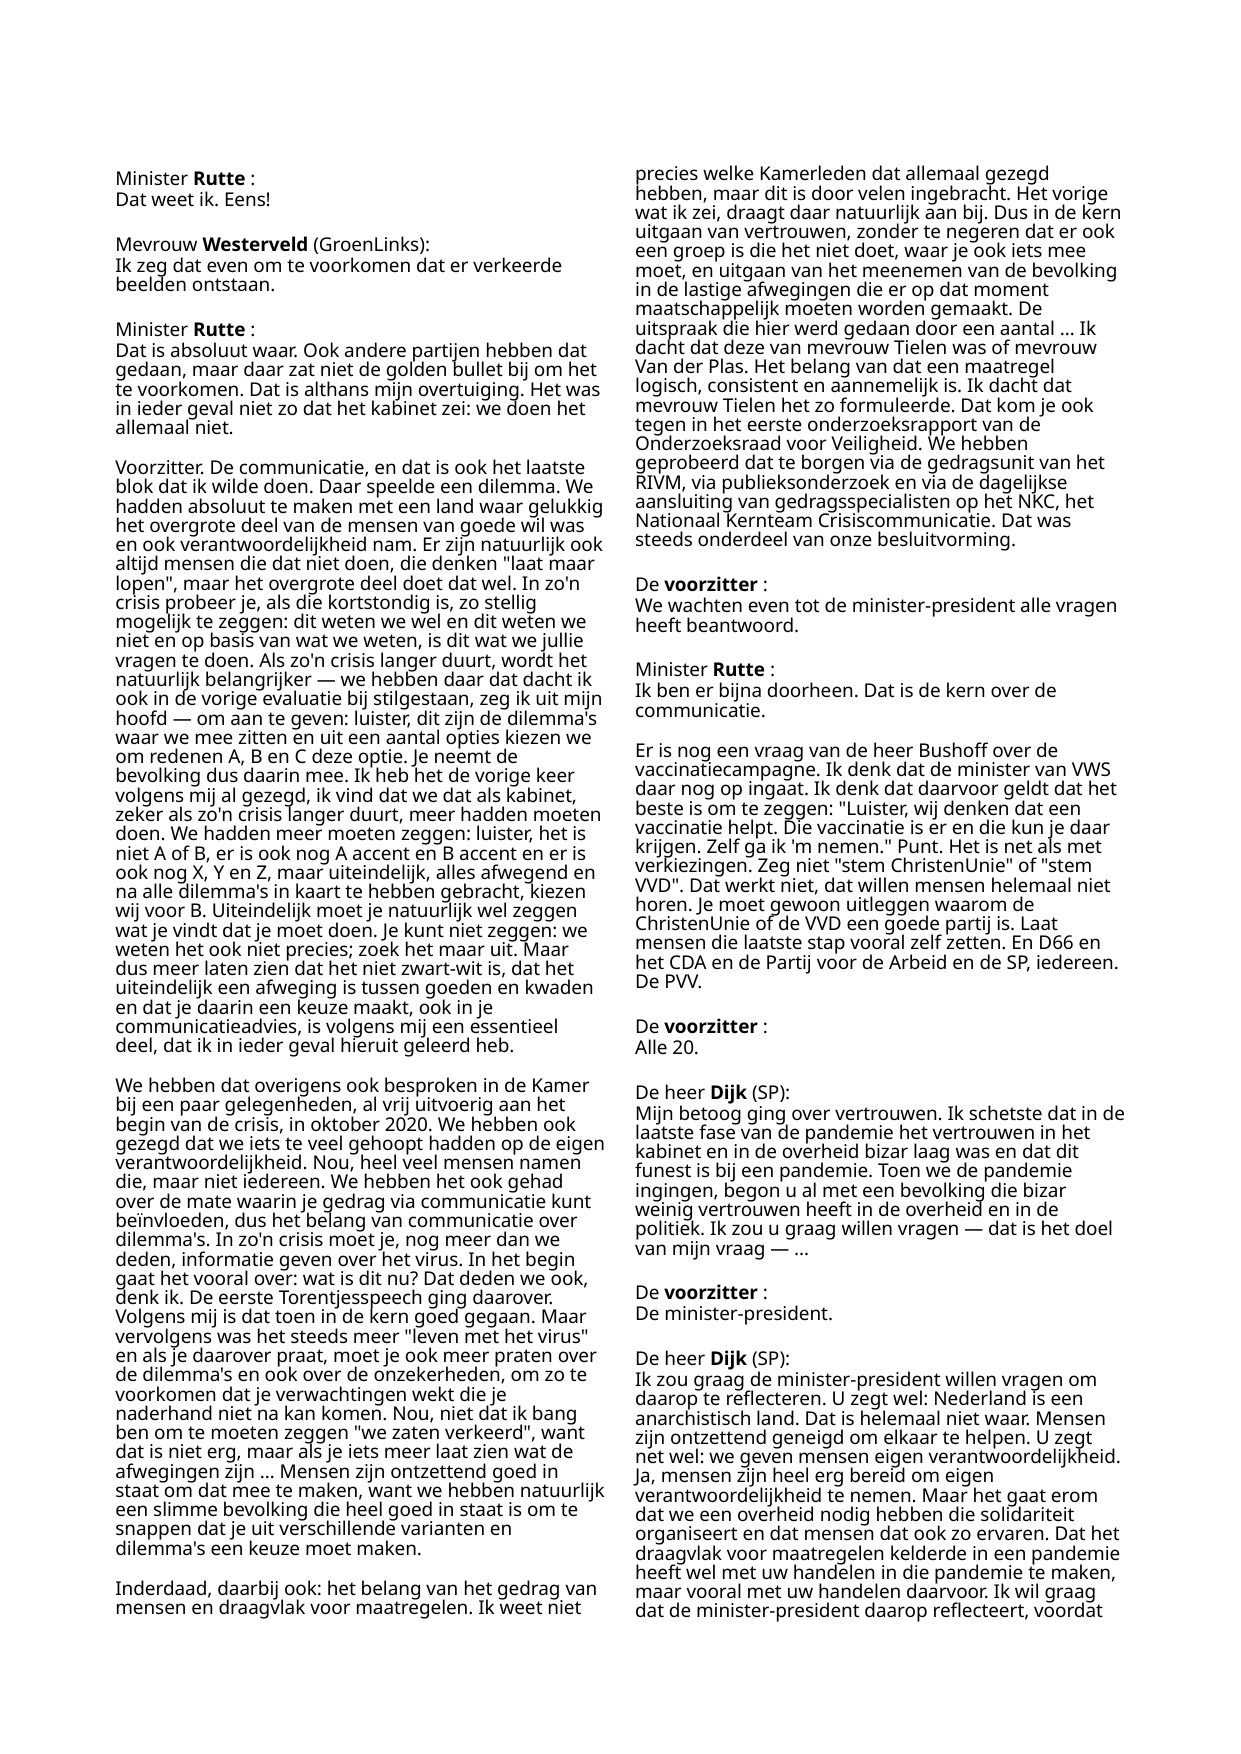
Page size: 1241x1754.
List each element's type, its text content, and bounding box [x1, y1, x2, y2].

text We hebben dat overigens ook besproken in de Kamer bij een paar gelegenheden, al vrij uitvoerig aan het begin van de crisis, in oktober 2020. We hebben ook gezegd dat we iets te veel gehoopt hadden op de eigen verantwoordelijkheid. Nou, heel veel mensen namen die, maar niet iedereen. We hebben het ook gehad over de mate waarin je gedrag via communicatie kunt beïnvloeden, dus het belang van communicatie over dilemma's. In zo'n crisis moet je, nog meer dan we deden, informatie geven over het virus. In het begin gaat het vooral over: wat is dit nu? Dat deden we ook, denk ik. De eerste Torentjesspeech ging daarover. Volgens mij is dat toen in de kern goed gegaan. Maar vervolgens was het steeds meer "leven met het virus" en als je daarover praat, moet je ook meer praten over de dilemma's en ook over de onzekerheden, om zo te voorkomen dat je verwachtingen wekt die je naderhand niet na kan komen. Nou, niet dat ik bang ben om te moeten zeggen "we zaten verkeerd", want dat is niet erg, maar als je iets meer laat zien wat de afwegingen zijn … Mensen zijn ontzettend goed in staat om dat mee te maken, want we hebben natuurlijk een slimme bevolking die heel goed in staat is om te snappen dat je uit verschillende varianten en dilemma's een keuze moet maken. [115, 1077, 605, 1559]
text Voorzitter. De communicatie, en dat is ook het laatste blok dat ik wilde doen. Daar speelde een dilemma. We hadden absoluut te maken met een land waar gelukkig het overgrote deel van de mensen van goede wil was en ook verantwoordelijkheid nam. Er zijn natuurlijk ook altijd mensen die dat niet doen, die denken "laat maar lopen", maar het overgrote deel doet dat wel. In zo'n crisis probeer je, als die kortstondig is, zo stellig mogelijk te zeggen: dit weten we wel en dit weten we niet en op basis van wat we weten, is dit wat we jullie vragen te doen. Als zo'n crisis langer duurt, wordt het natuurlijk belangrijker — we hebben daar dat dacht ik ook in de vorige evaluatie bij stilgestaan, zeg ik uit mijn hoofd — om aan te geven: luister, dit zijn de dilemma's waar we mee zitten en uit een aantal opties kiezen we om redenen A, B en C deze optie. Je neemt de bevolking dus daarin mee. Ik heb het de vorige keer volgens mij al gezegd, ik vind dat we dat als kabinet, zeker als zo'n crisis langer duurt, meer hadden moeten doen. We hadden meer moeten zeggen: luister, het is niet A of B, er is ook nog A accent en B accent en er is ook nog X, Y en Z, maar uiteindelijk, alles afwegend en na alle dilemma's in kaart te hebben gebracht, kiezen wij voor B. Uiteindelijk moet je natuurlijk wel zeggen wat je vindt dat je moet doen. Je kunt niet zeggen: we weten het ook niet precies; zoek het maar uit. Maar dus meer laten zien dat het niet zwart-wit is, dat het uiteindelijk een afweging is tussen goeden en kwaden en dat je daarin een keuze maakt, ook in je communicatieadvies, is volgens mij een essentieel deel, dat ik in ieder geval hieruit geleerd heb. [115, 459, 605, 1056]
text Er is nog een vraag van de heer Bushoff over de vaccinatiecampagne. Ik denk dat de minister van VWS daar nog op ingaat. Ik denk dat daarvoor geldt dat het beste is om te zeggen: "Luister, wij denken dat een vaccinatie helpt. Die vaccinatie is er en die kun je daar krijgen. Zelf ga ik 'm nemen." Punt. Het is net als met verkiezingen. Zeg niet "stem ChristenUnie" of "stem VVD". Dat werkt niet, dat willen mensen helemaal niet horen. Je moet gewoon uitleggen waarom de ChristenUnie of de VVD een goede partij is. Laat mensen die laatste stap vooral zelf zetten. En D66 en het CDA en de Partij voor de Arbeid en de SP, iedereen. De PVV. [635, 742, 1125, 992]
text De heer Dijk (SP): [635, 1079, 1125, 1104]
text De heer Dijk (SP): [635, 1345, 1125, 1371]
text Minister Rutte : [635, 657, 1125, 682]
text Minister Rutte : [115, 165, 605, 191]
text Inderdaad, daarbij ook: het belang van het gedrag van mensen en draagvlak voor maatregelen. Ik weet niet [115, 1580, 605, 1618]
text De minister-president. [635, 1305, 1125, 1324]
text Minister Rutte : [115, 316, 605, 342]
text De voorzitter : [635, 1013, 1125, 1039]
text Mijn betoog ging over vertrouwen. Ik schetste dat in de laatste fase van de pandemie het vertrouwen in het kabinet en in de overheid bizar laag was en dat dit funest is bij een pandemie. Toen we de pandemie ingingen, begon u al met een bevolking die bizar weinig vertrouwen heeft in de overheid en in de politiek. Ik zou u graag willen vragen — dat is het doel van mijn vraag — … [635, 1104, 1125, 1259]
text precies welke Kamerleden dat allemaal gezegd hebben, maar dit is door velen ingebracht. Het vorige wat ik zei, draagt daar natuurlijk aan bij. Dus in de kern uitgaan van vertrouwen, zonder te negeren dat er ook een groep is die het niet doet, waar je ook iets mee moet, en uitgaan van het meenemen van de bevolking in de lastige afwegingen die er op dat moment maatschappelijk moeten worden gemaakt. De uitspraak die hier werd gedaan door een aantal … Ik dacht dat deze van mevrouw Tielen was of mevrouw Van der Plas. Het belang van dat een maatregel logisch, consistent en aannemelijk is. Ik dacht dat mevrouw Tielen het zo formuleerde. Dat kom je ook tegen in het eerste onderzoeksrapport van de Onderzoeksraad voor Veiligheid. We hebben geprobeerd dat te borgen via de gedragsunit van het RIVM, via publieksonderzoek en via de dagelijkse aansluiting van gedragsspecialisten op het NKC, het Nationaal Kernteam Crisiscommunicatie. Dat was steeds onderdeel van onze besluitvorming. [635, 165, 1125, 551]
text Alle 20. [635, 1039, 1125, 1058]
text Dat weet ik. Eens! [115, 191, 605, 210]
text Dat is absoluut waar. Ook andere partijen hebben dat gedaan, maar daar zat niet de golden bullet bij om het te voorkomen. Dat is althans mijn overtuiging. Het was in ieder geval niet zo dat het kabinet zei: we doen het allemaal niet. [115, 342, 605, 438]
text Ik zou graag de minister-president willen vragen om daarop te reflecteren. U zegt wel: Nederland is een anarchistisch land. Dat is helemaal niet waar. Mensen zijn ontzettend geneigd om elkaar te helpen. U zegt net wel: we geven mensen eigen verantwoordelijkheid. Ja, mensen zijn heel erg bereid om eigen verantwoordelijkheid te nemen. Maar het gaat erom dat we een overheid nodig hebben die solidariteit organiseert en dat mensen dat ook zo ervaren. Dat het draagvlak voor maatregelen kelderde in een pandemie heeft wel met uw handelen in die pandemie te maken, maar vooral met uw handelen daarvoor. Ik wil graag dat de minister-president daarop reflecteert, voordat [635, 1371, 1125, 1622]
text We wachten even tot de minister-president alle vragen heeft beantwoord. [635, 597, 1125, 636]
text De voorzitter : [635, 1279, 1125, 1305]
text De voorzitter : [635, 572, 1125, 597]
text Ik zeg dat even om te voorkomen dat er verkeerde beelden ontstaan. [115, 257, 605, 295]
text Ik ben er bijna doorheen. Dat is de kern over de communicatie. [635, 682, 1125, 721]
text Mevrouw Westerveld (GroenLinks): [115, 231, 605, 257]
